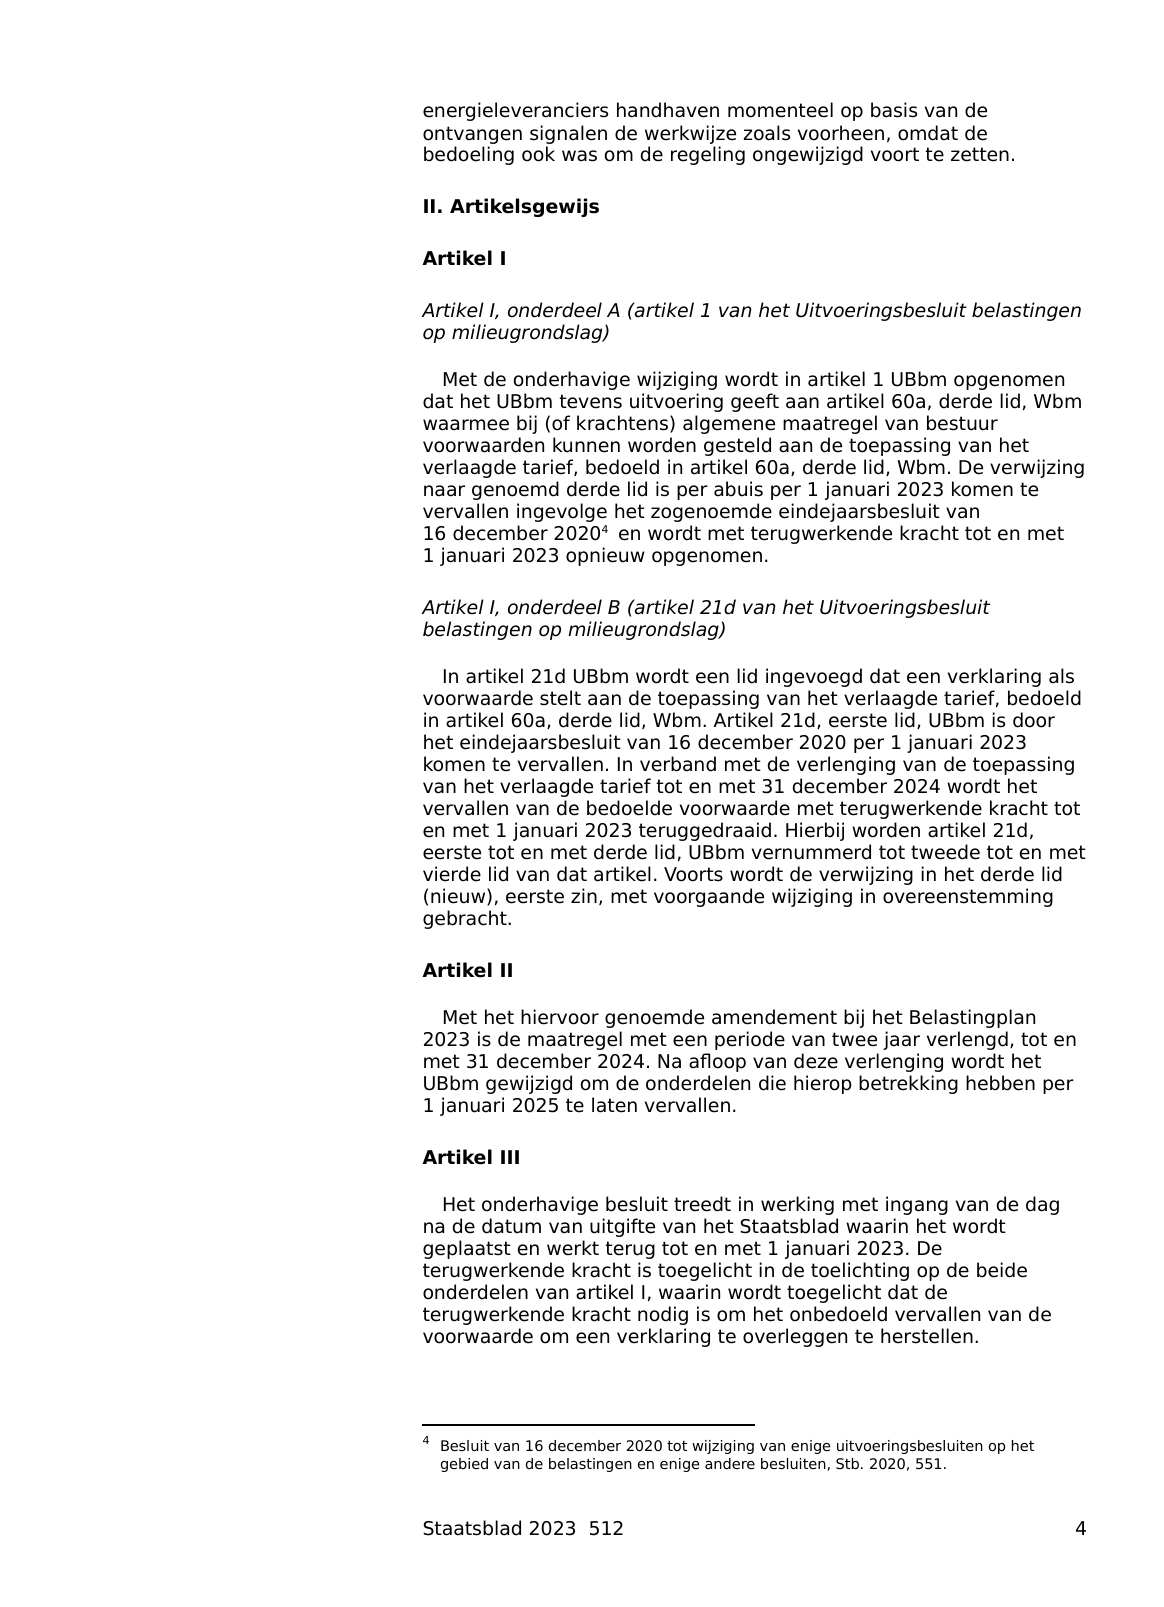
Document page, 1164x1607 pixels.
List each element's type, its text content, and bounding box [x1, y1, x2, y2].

subtitle Artikel III [422, 1147, 1087, 1169]
subtitle Artikel I, onderdeel B (artikel 21d van het Uitvoeringsbesluit belastingen op milieugrondslag) [422, 597, 1087, 641]
text Met de onderhavige wijziging wordt in artikel 1 UBbm opgenomen dat het UBbm tevens uitvoering geeft aan artikel 60a, derde lid, Wbm waarmee bij (of krachtens) algemene maatregel van bestuur voorwaarden kunnen worden gesteld aan de toepassing van het verlaagde tarief, bedoeld in artikel 60a, derde lid, Wbm. De verwijzing naar genoemd derde lid is per abuis per 1 januari 2023 komen te vervallen ingevolge het zogenoemde eindejaarsbesluit van 16 december 2020 en wordt met terugwerkende kracht tot en met 1 januari 2023 opnieuw opgenomen. [422, 369, 1087, 567]
text Het onderhavige besluit treedt in werking met ingang van de dag na de datum van uitgifte van het Staatsblad waarin het wordt geplaatst en werkt terug tot en met 1 januari 2023. De terugwerkende kracht is toegelicht in de toelichting op de beide onderdelen van artikel I, waarin wordt toegelicht dat de terugwerkende kracht nodig is om het onbedoeld vervallen van de voorwaarde om een verklaring te overleggen te herstellen. [422, 1194, 1087, 1347]
text Met het hiervoor genoemde amendement bij het Belastingplan 2023 is de maatregel met een periode van twee jaar verlengd, tot en met 31 december 2024. Na afloop van deze verlenging wordt het UBbm gewijzigd om de onderdelen die hierop betrekking hebben per 1 januari 2025 te laten vervallen. [422, 1007, 1087, 1117]
text In artikel 21d UBbm wordt een lid ingevoegd dat een verklaring als voorwaarde stelt aan de toepassing van het verlaagde tarief, bedoeld in artikel 60a, derde lid, Wbm. Artikel 21d, eerste lid, UBbm is door het eindejaarsbesluit van 16 december 2020 per 1 januari 2023 komen te vervallen. In verband met de verlenging van de toepassing van het verlaagde tarief tot en met 31 december 2024 wordt het vervallen van de bedoelde voorwaarde met terugwerkende kracht tot en met 1 januari 2023 teruggedraaid. Hierbij worden artikel 21d, eerste tot en met derde lid, UBbm vernummerd tot tweede tot en met vierde lid van dat artikel. Voorts wordt de verwijzing in het derde lid (nieuw), eerste zin, met voorgaande wijziging in overeenstemming gebracht. [422, 666, 1087, 930]
subtitle Artikel II [422, 960, 1087, 982]
subtitle Artikel I, onderdeel A (artikel 1 van het Uitvoeringsbesluit belastingen op milieugrondslag) [422, 300, 1087, 344]
text Besluit van 16 december 2020 tot wijziging van enige uitvoeringsbesluiten op het gebied van de belastingen en enige andere besluiten, Stb. 2020, 551. [422, 1434, 1087, 1473]
text energieleveranciers handhaven momenteel op basis van de ontvangen signalen de werkwijze zoals voorheen, omdat de bedoeling ook was om de regeling ongewijzigd voort te zetten. [422, 100, 1087, 166]
subtitle II. Artikelsgewijs [422, 196, 1087, 218]
subtitle Artikel I [422, 248, 1087, 270]
